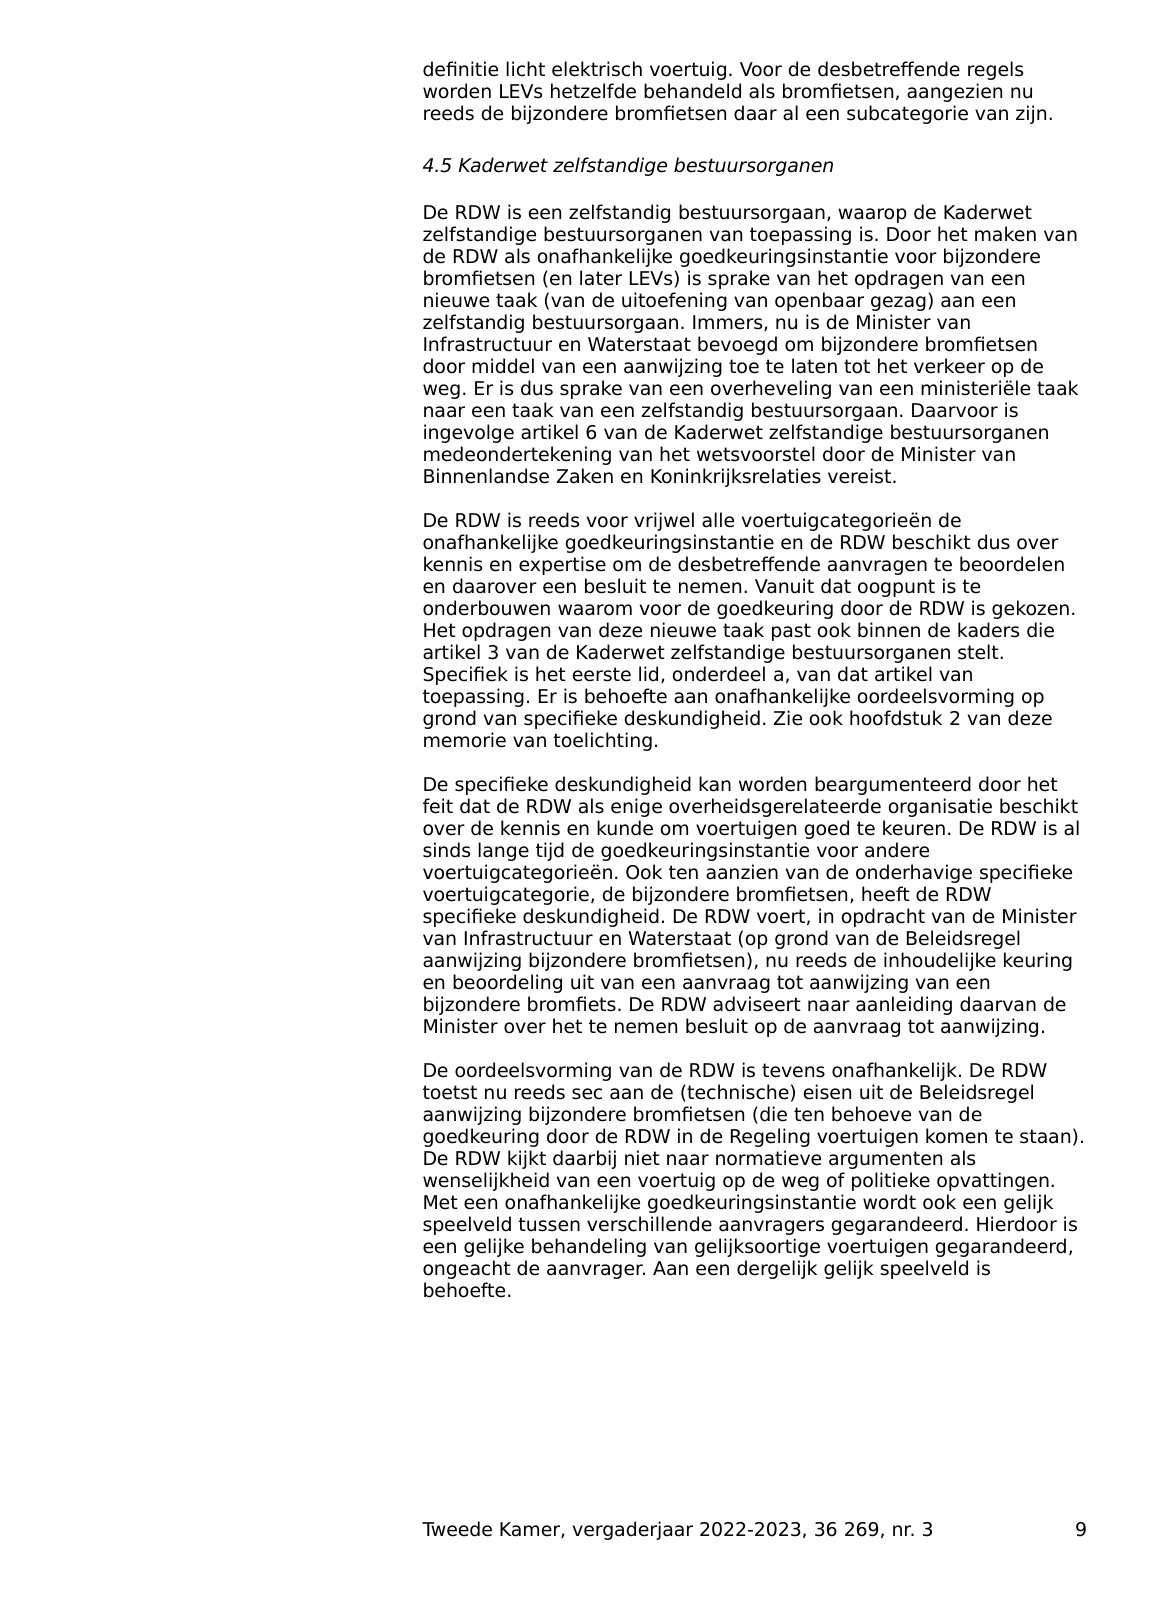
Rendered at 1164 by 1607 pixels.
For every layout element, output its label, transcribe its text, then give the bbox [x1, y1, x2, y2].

subtitle 4.5 Kaderwet zelfstandige bestuursorganen [422, 155, 1087, 177]
text definitie licht elektrisch voertuig. Voor de desbetreffende regels worden LEVs hetzelfde behandeld als bromfietsen, aangezien nu reeds de bijzondere bromfietsen daar al een subcategorie van zijn. [422, 59, 1087, 125]
text De specifieke deskundigheid kan worden beargumenteerd door het feit dat de RDW als enige overheidsgerelateerde organisatie beschikt over de kennis en kunde om voertuigen goed te keuren. De RDW is al sinds lange tijd de goedkeuringsinstantie voor andere voertuigcategorieën. Ook ten aanzien van de onderhavige specifieke voertuigcategorie, de bijzondere bromfietsen, heeft de RDW specifieke deskundigheid. De RDW voert, in opdracht van de Minister van Infrastructuur en Waterstaat (op grond van de Beleidsregel aanwijzing bijzondere bromfietsen), nu reeds de inhoudelijke keuring en beoordeling uit van een aanvraag tot aanwijzing van een bijzondere bromfiets. De RDW adviseert naar aanleiding daarvan de Minister over het te nemen besluit op de aanvraag tot aanwijzing. [422, 774, 1087, 1038]
text De RDW is reeds voor vrijwel alle voertuigcategorieën de onafhankelijke goedkeuringsinstantie en de RDW beschikt dus over kennis en expertise om de desbetreffende aanvragen te beoordelen en daarover een besluit te nemen. Vanuit dat oogpunt is te onderbouwen waarom voor de goedkeuring door de RDW is gekozen. Het opdragen van deze nieuwe taak past ook binnen de kaders die artikel 3 van de Kaderwet zelfstandige bestuursorganen stelt. Specifiek is het eerste lid, onderdeel a, van dat artikel van toepassing. Er is behoefte aan onafhankelijke oordeelsvorming op grond van specifieke deskundigheid. Zie ook hoofdstuk 2 van deze memorie van toelichting. [422, 510, 1087, 752]
text De RDW is een zelfstandig bestuursorgaan, waarop de Kaderwet zelfstandige bestuursorganen van toepassing is. Door het maken van de RDW als onafhankelijke goedkeuringsinstantie voor bijzondere bromfietsen (en later LEVs) is sprake van het opdragen van een nieuwe taak (van de uitoefening van openbaar gezag) aan een zelfstandig bestuursorgaan. Immers, nu is de Minister van Infrastructuur en Waterstaat bevoegd om bijzondere bromfietsen door middel van een aanwijzing toe te laten tot het verkeer op de weg. Er is dus sprake van een overheveling van een ministeriële taak naar een taak van een zelfstandig bestuursorgaan. Daarvoor is ingevolge artikel 6 van de Kaderwet zelfstandige bestuursorganen medeondertekening van het wetsvoorstel door de Minister van Binnenlandse Zaken en Koninkrijksrelaties vereist. [422, 202, 1087, 488]
text De oordeelsvorming van de RDW is tevens onafhankelijk. De RDW toetst nu reeds sec aan de (technische) eisen uit de Beleidsregel aanwijzing bijzondere bromfietsen (die ten behoeve van de goedkeuring door de RDW in de Regeling voertuigen komen te staan). De RDW kijkt daarbij niet naar normatieve argumenten als wenselijkheid van een voertuig op de weg of politieke opvattingen. Met een onafhankelijke goedkeuringsinstantie wordt ook een gelijk speelveld tussen verschillende aanvragers gegarandeerd. Hierdoor is een gelijke behandeling van gelijksoortige voertuigen gegarandeerd, ongeacht de aanvrager. Aan een dergelijk gelijk speelveld is behoefte. [422, 1060, 1087, 1302]
